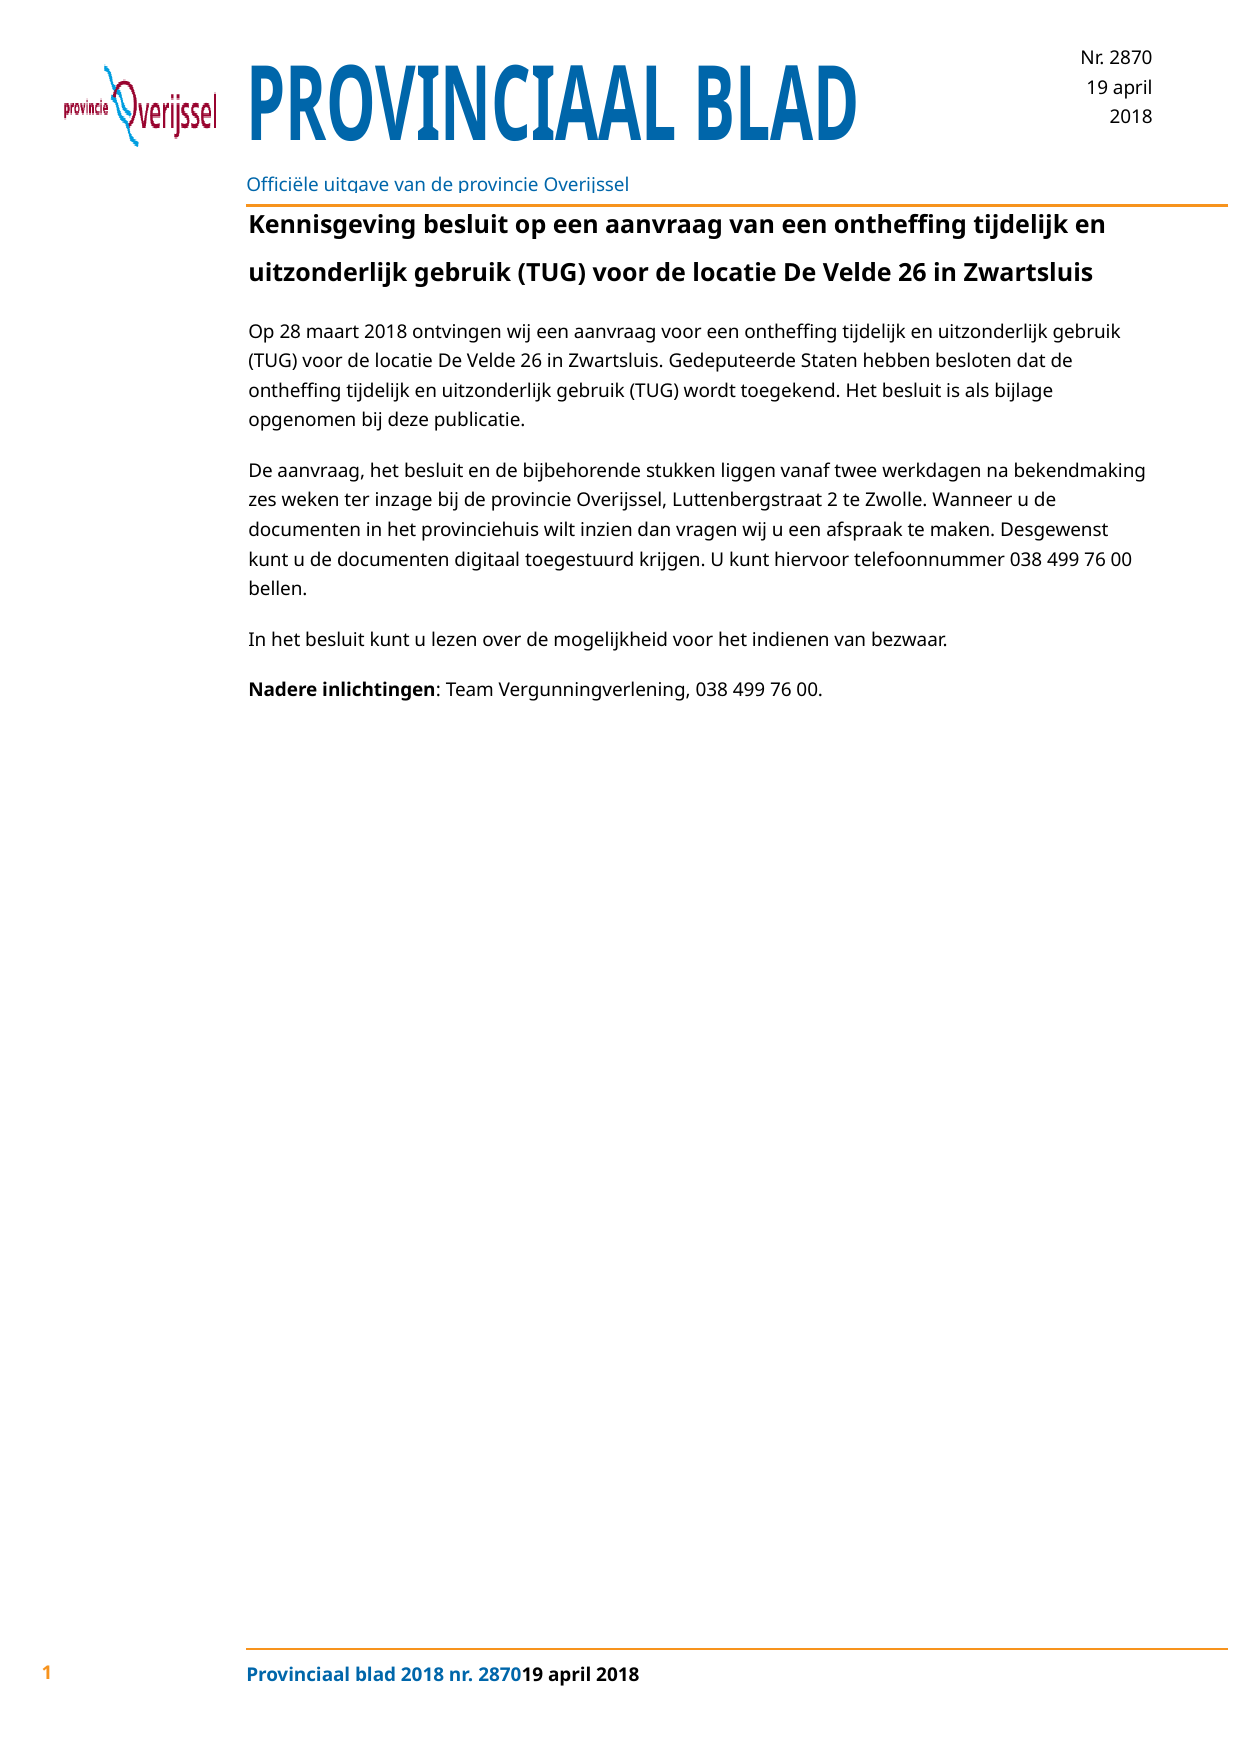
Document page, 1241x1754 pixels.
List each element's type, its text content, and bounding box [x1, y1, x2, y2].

text Kennisgeving besluit op een aanvraag van een ontheffing tijdelijk en uitzonderlijk gebruik (TUG) voor de locatie De Velde 26 in Zwartsluis [248, 207, 1152, 288]
text In het besluit kunt u lezen over de mogelijkheid voor het indienen van bezwaar. [248, 626, 1152, 652]
text Nadere inlichtingen: Team Vergunningverlening, 038 499 76 00. [248, 676, 1152, 702]
text De aanvraag, het besluit en de bijbehorende stukken liggen vanaf twee werkdagen na bekendmaking zes weken ter inzage bij de provincie Overijssel, Luttenbergstraat 2 te Zwolle. Wanneer u de documenten in het provinciehuis wilt inzien dan vragen wij u een afspraak te maken. Desgewenst kunt u de documenten digitaal toegestuurd krijgen. U kunt hiervoor telefoonnummer 038 499 76 00 bellen. [248, 457, 1152, 601]
picture [41, 47, 231, 172]
text Op 28 maart 2018 ontvingen wij een aanvraag voor een ontheffing tijdelijk en uitzonderlijk gebruik (TUG) voor de locatie De Velde 26 in Zwartsluis. Gedeputeerde Staten hebben besloten dat de ontheffing tijdelijk en uitzonderlijk gebruik (TUG) wordt toegekend. Het besluit is als bijlage opgenomen bij deze publicatie. [248, 318, 1152, 432]
